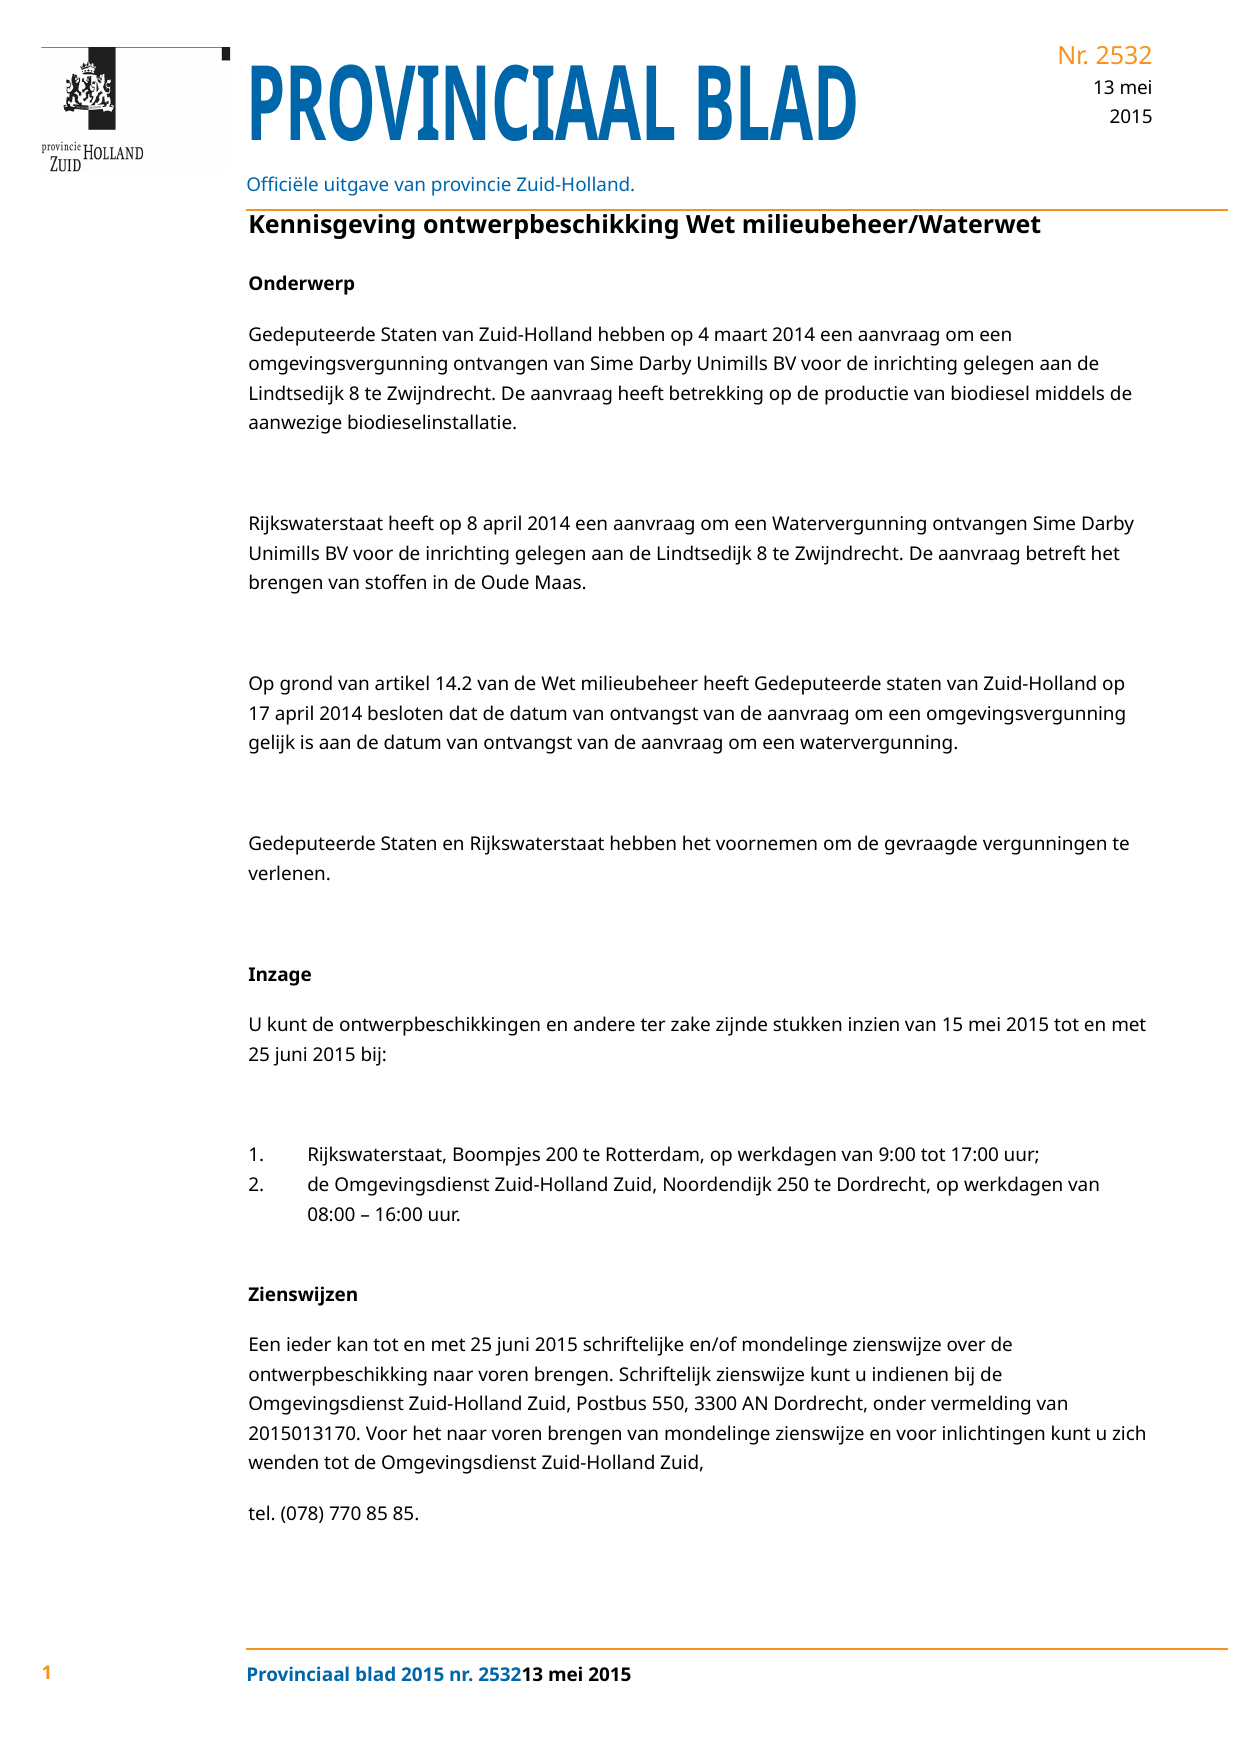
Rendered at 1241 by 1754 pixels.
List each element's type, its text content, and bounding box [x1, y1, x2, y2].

text Een ieder kan tot en met 25 juni 2015 schriftelijke en/of mondelinge zienswijze over de ontwerpbeschikking naar voren brengen. Schriftelijk zienswijze kunt u indienen bij de Omgevingsdienst Zuid-Holland Zuid, Postbus 550, 3300 AN Dordrecht, onder vermelding van 2015013170. Voor het naar voren brengen van mondelinge zienswijze en voor inlichtingen kunt u zich wenden tot de Omgevingsdienst Zuid-Holland Zuid, [248, 1331, 1152, 1475]
text Zienswijzen [248, 1281, 1152, 1306]
text Onderwerp [248, 270, 1152, 296]
picture [41, 47, 231, 172]
text Inzage [248, 961, 1152, 986]
text Kennisgeving ontwerpbeschikking Wet milieubeheer/Waterwet [248, 211, 1152, 241]
text Gedeputeerde Staten en Rijkswaterstaat hebben het voornemen om de gevraagde vergunningen te verlenen. [248, 830, 1152, 886]
text U kunt de ontwerpbeschikkingen en andere ter zake zijnde stukken inzien van 15 mei 2015 tot en met 25 juni 2015 bij: [248, 1011, 1152, 1066]
text Rijkswaterstaat heeft op 8 april 2014 een aanvraag om een Watervergunning ontvangen Sime Darby Unimills BV voor de inrichting gelegen aan de Lindtsedijk 8 te Zwijndrecht. De aanvraag betreft het brengen van stoffen in de Oude Maas. [248, 510, 1152, 595]
text Gedeputeerde Staten van Zuid-Holland hebben op 4 maart 2014 een aanvraag om een omgevingsvergunning ontvangen van Sime Darby Unimills BV voor de inrichting gelegen aan de Lindtsedijk 8 te Zwijndrecht. De aanvraag heeft betrekking op de productie van biodiesel middels de aanwezige biodieselinstallatie. [248, 321, 1152, 435]
list Rijkswaterstaat, Boompjes 200 te Rotterdam, op werkdagen van 9:00 tot 17:00 uur; [248, 1142, 1152, 1167]
list de Omgevingsdienst Zuid-Holland Zuid, Noordendijk 250 te Dordrecht, op werkdagen van 08:00 – 16:00 uur. [248, 1171, 1152, 1226]
text Op grond van artikel 14.2 van de Wet milieubeheer heeft Gedeputeerde staten van Zuid-Holland op 17 april 2014 besloten dat de datum van ontvangst van de aanvraag om een omgevingsvergunning gelijk is aan de datum van ontvangst van de aanvraag om een watervergunning. [248, 670, 1152, 755]
text tel. (078) 770 85 85. [248, 1500, 1152, 1526]
